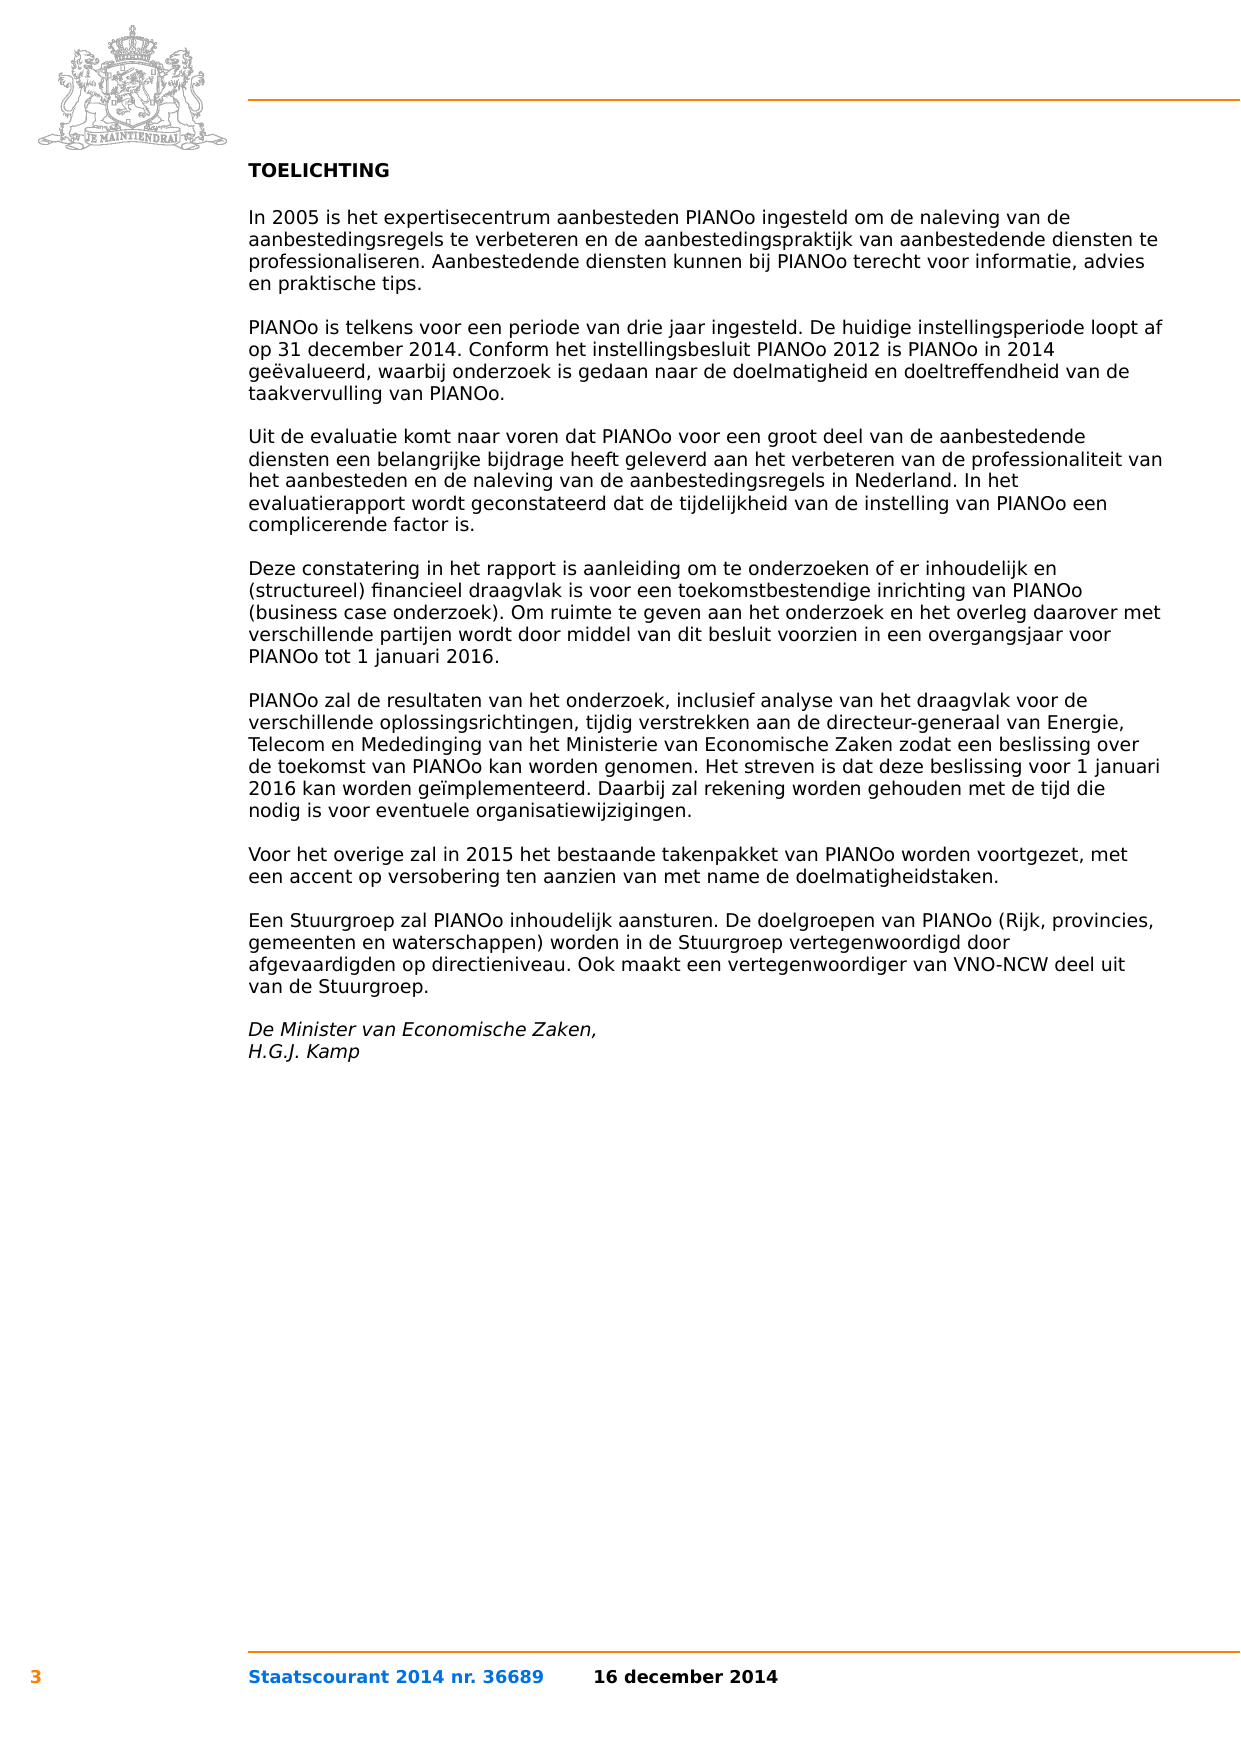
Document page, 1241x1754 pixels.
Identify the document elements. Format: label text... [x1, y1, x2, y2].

text PIANOo is telkens voor een periode van drie jaar ingesteld. De huidige instellingsperiode loopt af op 31 december 2014. Conform het instellingsbesluit PIANOo 2012 is PIANOo in 2014 geëvalueerd, waarbij onderzoek is gedaan naar de doelmatigheid en doeltreffendheid van de taakvervulling van PIANOo. [248, 317, 1163, 404]
text Deze constatering in het rapport is aanleiding om te onderzoeken of er inhoudelijk en (structureel) financieel draagvlak is voor een toekomstbestendige inrichting van PIANOo (business case onderzoek). Om ruimte te geven aan het onderzoek en het overleg daarover met verschillende partijen wordt door middel van dit besluit voorzien in een overgangsjaar voor PIANOo tot 1 januari 2016. [248, 558, 1163, 668]
text Een Stuurgroep zal PIANOo inhoudelijk aansturen. De doelgroepen van PIANOo (Rijk, provincies, gemeenten en waterschappen) worden in de Stuurgroep vertegenwoordigd door afgevaardigden op directieniveau. Ook maakt een vertegenwoordiger van VNO-NCW deel uit van de Stuurgroep. [248, 909, 1163, 997]
text PIANOo zal de resultaten van het onderzoek, inclusief analyse van het draagvlak voor de verschillende oplossingsrichtingen, tijdig verstrekken aan de directeur-generaal van Energie, Telecom en Mededinging van het Ministerie van Economische Zaken zodat een beslissing over de toekomst van PIANOo kan worden genomen. Het streven is dat deze beslissing voor 1 januari 2016 kan worden geïmplementeerd. Daarbij zal rekening worden gehouden met de tijd die nodig is voor eventuele organisatiewijzigingen. [248, 690, 1163, 822]
text Voor het overige zal in 2015 het bestaande takenpakket van PIANOo worden voortgezet, met een accent op versobering ten aanzien van met name de doelmatigheidstaken. [248, 844, 1163, 888]
text In 2005 is het expertisecentrum aanbesteden PIANOo ingesteld om de naleving van de aanbestedingsregels te verbeteren en de aanbestedingspraktijk van aanbestedende diensten te professionaliseren. Aanbestedende diensten kunnen bij PIANOo terecht voor informatie, advies en praktische tips. [248, 207, 1163, 295]
subtitle TOELICHTING [248, 160, 1163, 182]
text Uit de evaluatie komt naar voren dat PIANOo voor een groot deel van de aanbestedende diensten een belangrijke bijdrage heeft geleverd aan het verbeteren van de professionaliteit van het aanbesteden en de naleving van de aanbestedingsregels in Nederland. In het evaluatierapport wordt geconstateerd dat de tijdelijkheid van de instelling van PIANOo een complicerende factor is. [248, 426, 1163, 536]
text De Minister van Economische Zaken, H.G.J. Kamp [248, 1019, 1163, 1063]
picture [38, 25, 227, 150]
